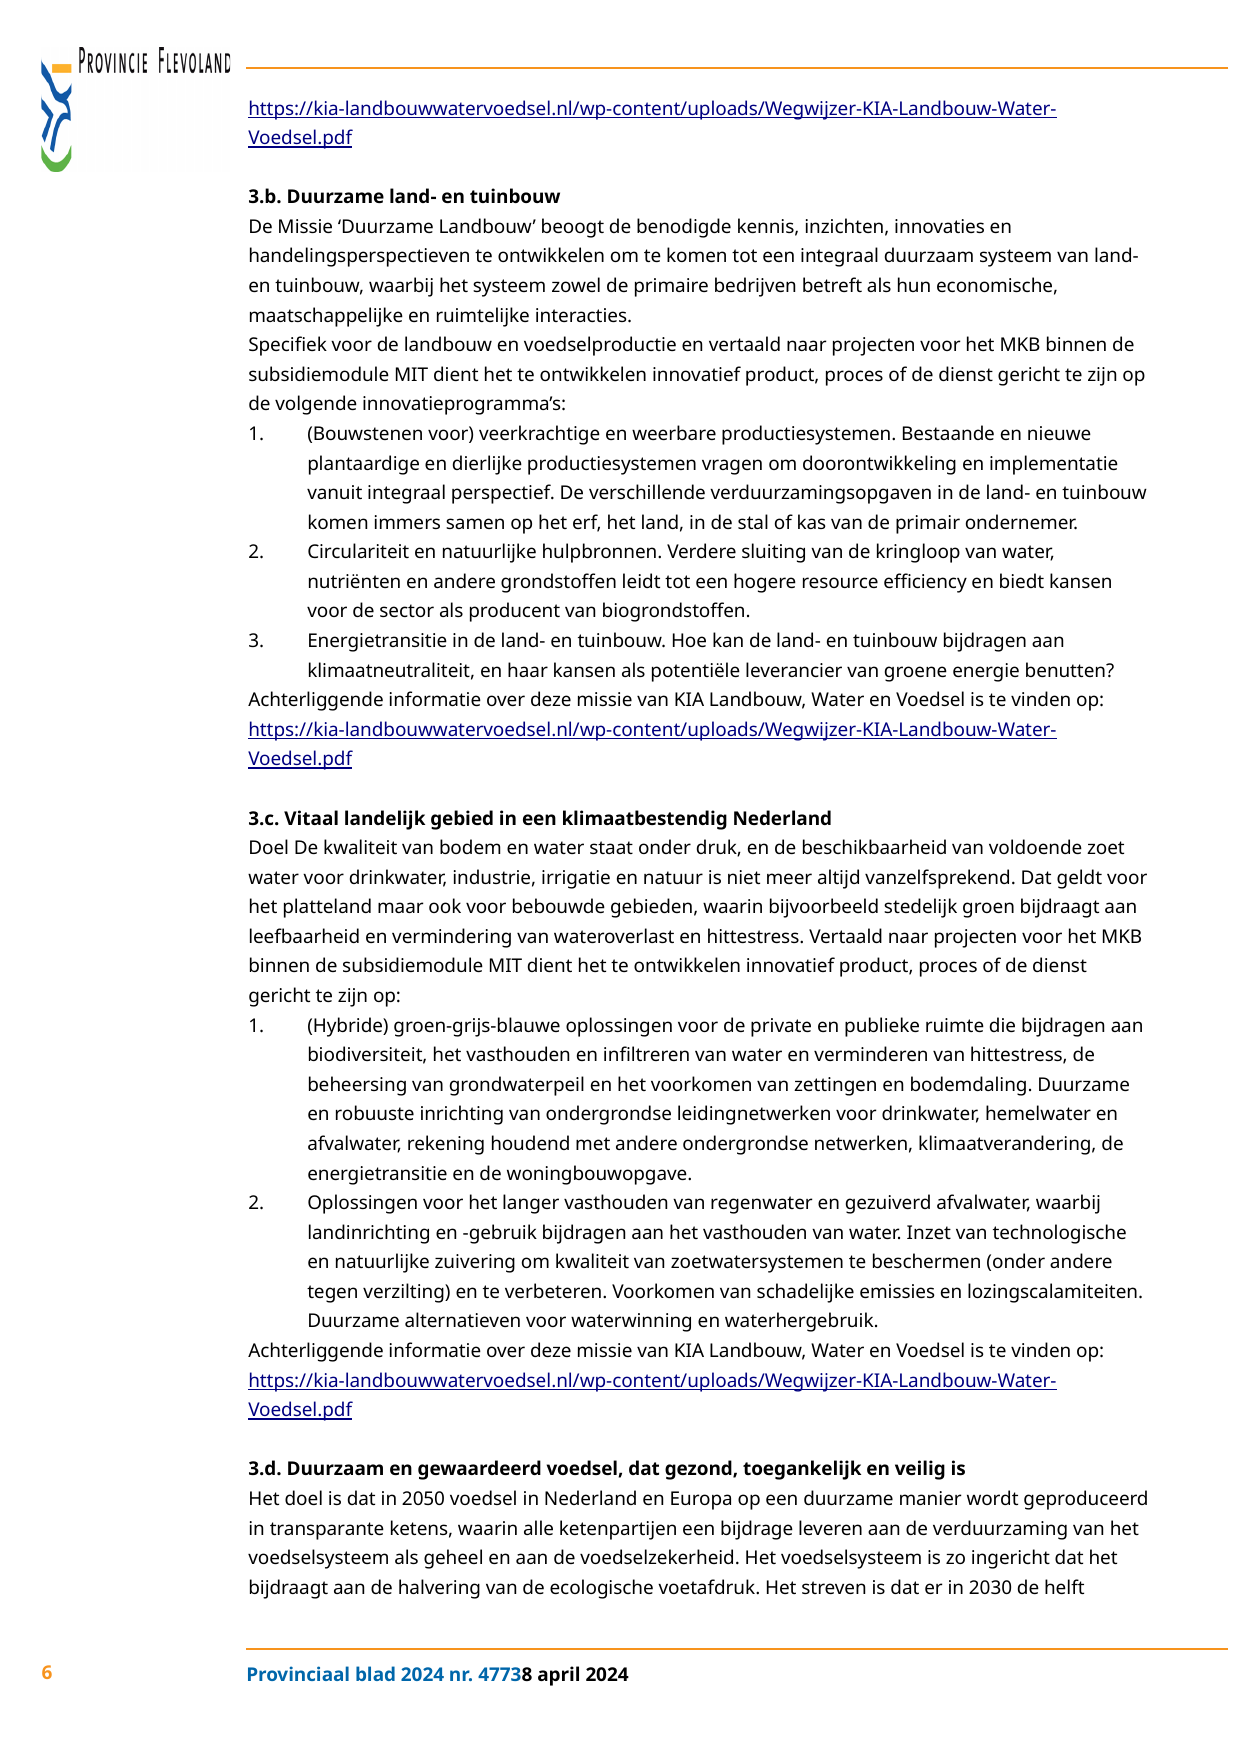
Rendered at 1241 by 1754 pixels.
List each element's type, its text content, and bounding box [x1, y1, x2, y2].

list (Bouwstenen voor) veerkrachtige en weerbare productiesystemen. Bestaande en nieuwe plantaardige en dierlijke productiesystemen vragen om doorontwikkeling en implementatie vanuit integraal perspectief. De verschillende verduurzamingsopgaven in de land- en tuinbouw komen immers samen op het erf, het land, in de stal of kas van de primair ondernemer. [248, 420, 1152, 535]
picture [41, 47, 231, 172]
text Doel De kwaliteit van bodem en water staat onder druk, en de beschikbaarheid van voldoende zoet water voor drinkwater, industrie, irrigatie en natuur is niet meer altijd vanzelfsprekend. Dat geldt voor het platteland maar ook voor bebouwde gebieden, waarin bijvoorbeeld stedelijk groen bijdraagt aan leefbaarheid en vermindering van wateroverlast en hittestress. Vertaald naar projecten voor het MKB binnen de subsidiemodule MIT dient het te ontwikkelen innovatief product, proces of de dienst gericht te zijn op: [248, 834, 1152, 1008]
list Energietransitie in de land- en tuinbouw. Hoe kan de land- en tuinbouw bijdragen aan klimaatneutraliteit, en haar kansen als potentiële leverancier van groene energie benutten? [248, 627, 1152, 683]
text Het doel is dat in 2050 voedsel in Nederland en Europa op een duurzame manier wordt geproduceerd in transparante ketens, waarin alle ketenpartijen een bijdrage leveren aan de verduurzaming van het voedselsysteem als geheel en aan de voedselzekerheid. Het voedselsysteem is zo ingericht dat het bijdraagt aan de halvering van de ecologische voetafdruk. Het streven is dat er in 2030 de helft [248, 1485, 1152, 1600]
text Achterliggende informatie over deze missie van KIA Landbouw, Water en Voedsel is te vinden op: https://kia-landbouwwatervoedsel.nl/wp-content/uploads/Wegwijzer-KIA-Landbouw-Water-Voedsel.pdf [248, 686, 1152, 771]
text De Missie ‘Duurzame Landbouw’ beoogt de benodigde kennis, inzichten, innovaties en handelingsperspectieven te ontwikkelen om te komen tot een integraal duurzaam systeem van land- en tuinbouw, waarbij het systeem zowel de primaire bedrijven betreft als hun economische, maatschappelijke en ruimtelijke interacties. [248, 213, 1152, 328]
list Circulariteit en natuurlijke hulpbronnen. Verdere sluiting van de kringloop van water, nutriënten en andere grondstoffen leidt tot een hogere resource efficiency en biedt kansen voor de sector als producent van biogrondstoffen. [248, 538, 1152, 623]
list Oplossingen voor het langer vasthouden van regenwater en gezuiverd afvalwater, waarbij landinrichting en -gebruik bijdragen aan het vasthouden van water. Inzet van technologische en natuurlijke zuivering om kwaliteit van zoetwatersystemen te beschermen (onder andere tegen verzilting) en te verbeteren. Voorkomen van schadelijke emissies en lozingscalamiteiten. Duurzame alternatieven voor waterwinning en waterhergebruik. [248, 1189, 1152, 1333]
text 3.b. Duurzame land- en tuinbouw [248, 183, 1152, 209]
text 3.d. Duurzaam en gewaardeerd voedsel, dat gezond, toegankelijk en veilig is [248, 1456, 1152, 1481]
text Specifiek voor de landbouw en voedselproductie en vertaald naar projecten voor het MKB binnen de subsidiemodule MIT dient het te ontwikkelen innovatief product, proces of de dienst gericht te zijn op de volgende innovatieprogramma’s: [248, 331, 1152, 416]
text https://kia-landbouwwatervoedsel.nl/wp-content/uploads/Wegwijzer-KIA-Landbouw-Water-Voedsel.pdf [248, 95, 1152, 150]
list (Hybride) groen-grijs-blauwe oplossingen voor de private en publieke ruimte die bijdragen aan biodiversiteit, het vasthouden en infiltreren van water en verminderen van hittestress, de beheersing van grondwaterpeil en het voorkomen van zettingen en bodemdaling. Duurzame en robuuste inrichting van ondergrondse leidingnetwerken voor drinkwater, hemelwater en afvalwater, rekening houdend met andere ondergrondse netwerken, klimaatverandering, de energietransitie en de woningbouwopgave. [248, 1012, 1152, 1186]
text Achterliggende informatie over deze missie van KIA Landbouw, Water en Voedsel is te vinden op: https://kia-landbouwwatervoedsel.nl/wp-content/uploads/Wegwijzer-KIA-Landbouw-Water-Voedsel.pdf [248, 1337, 1152, 1422]
text 3.c. Vitaal landelijk gebied in een klimaatbestendig Nederland [248, 805, 1152, 831]
